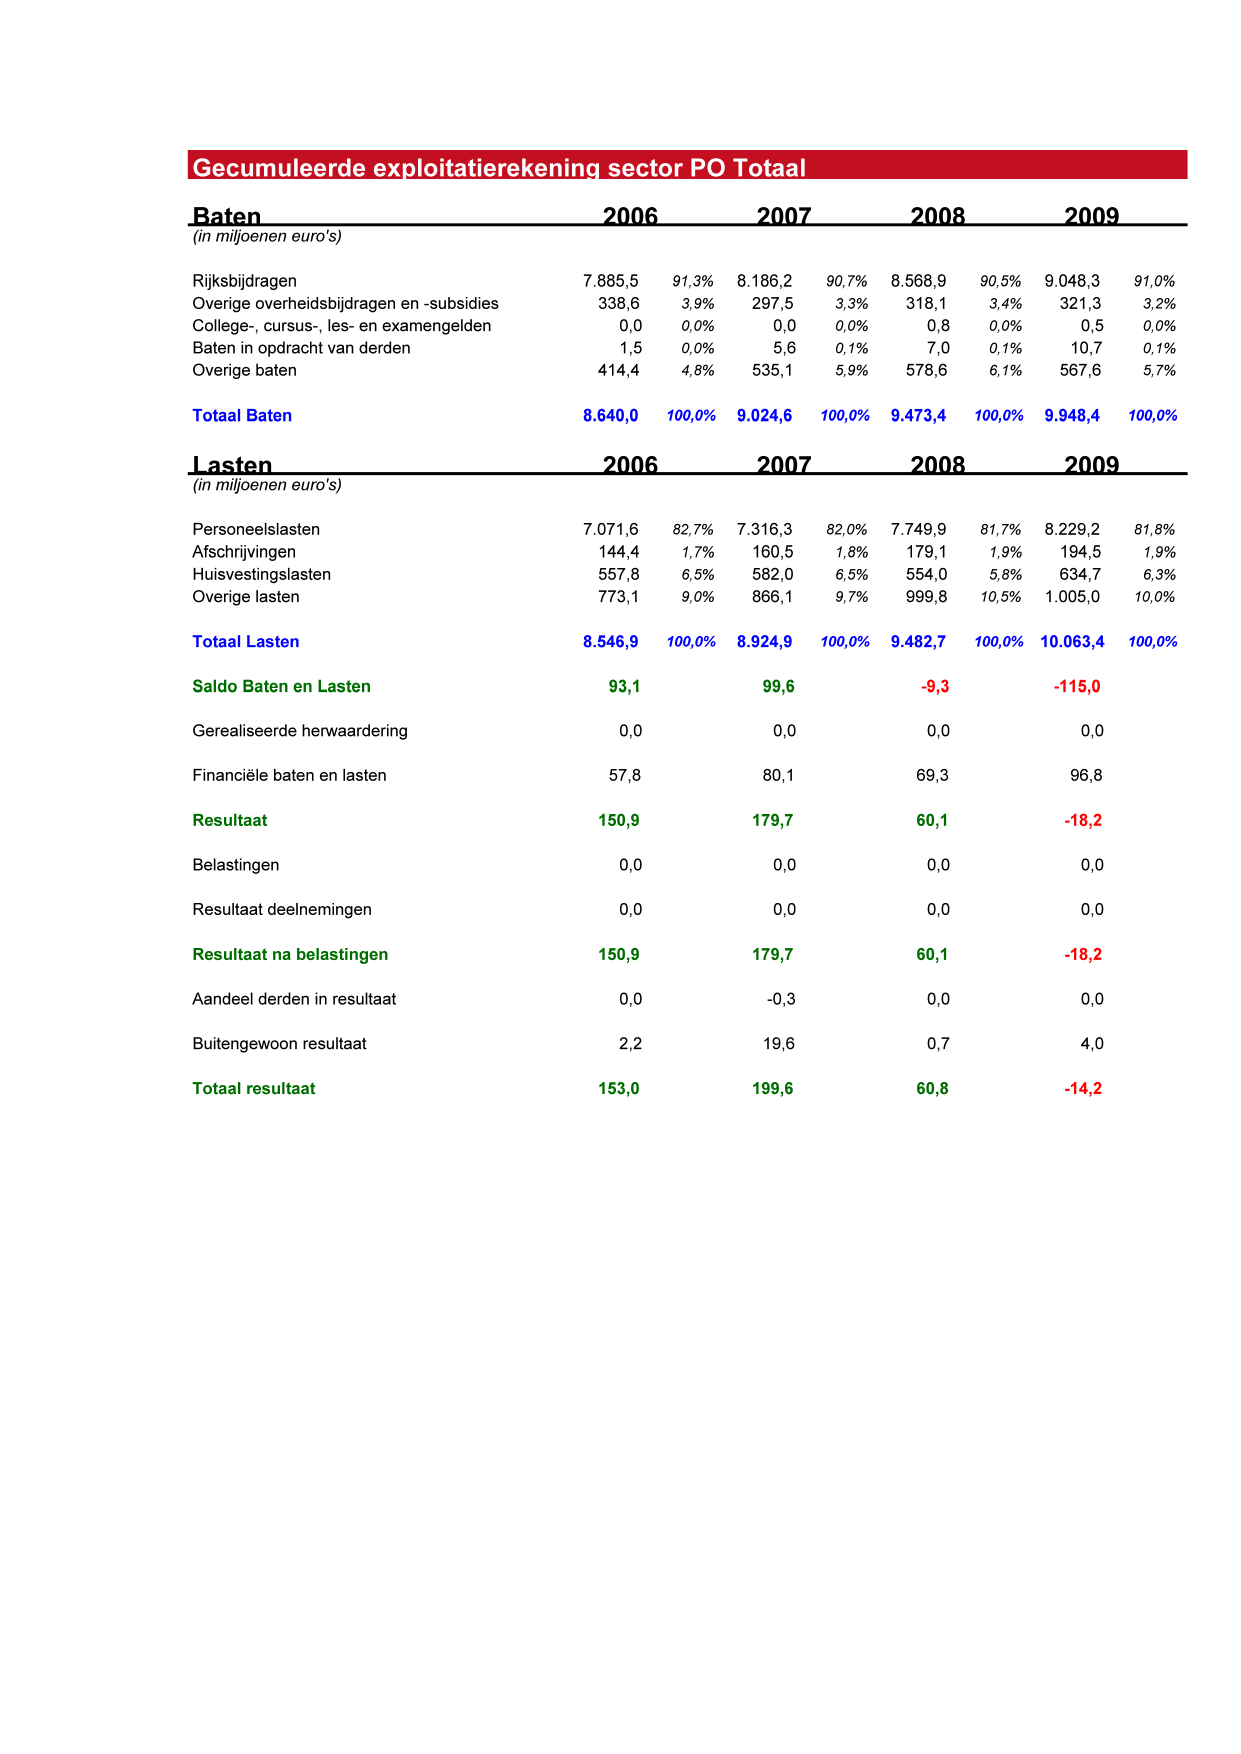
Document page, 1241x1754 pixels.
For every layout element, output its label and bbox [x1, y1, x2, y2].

picture [187, 150, 1188, 1097]
